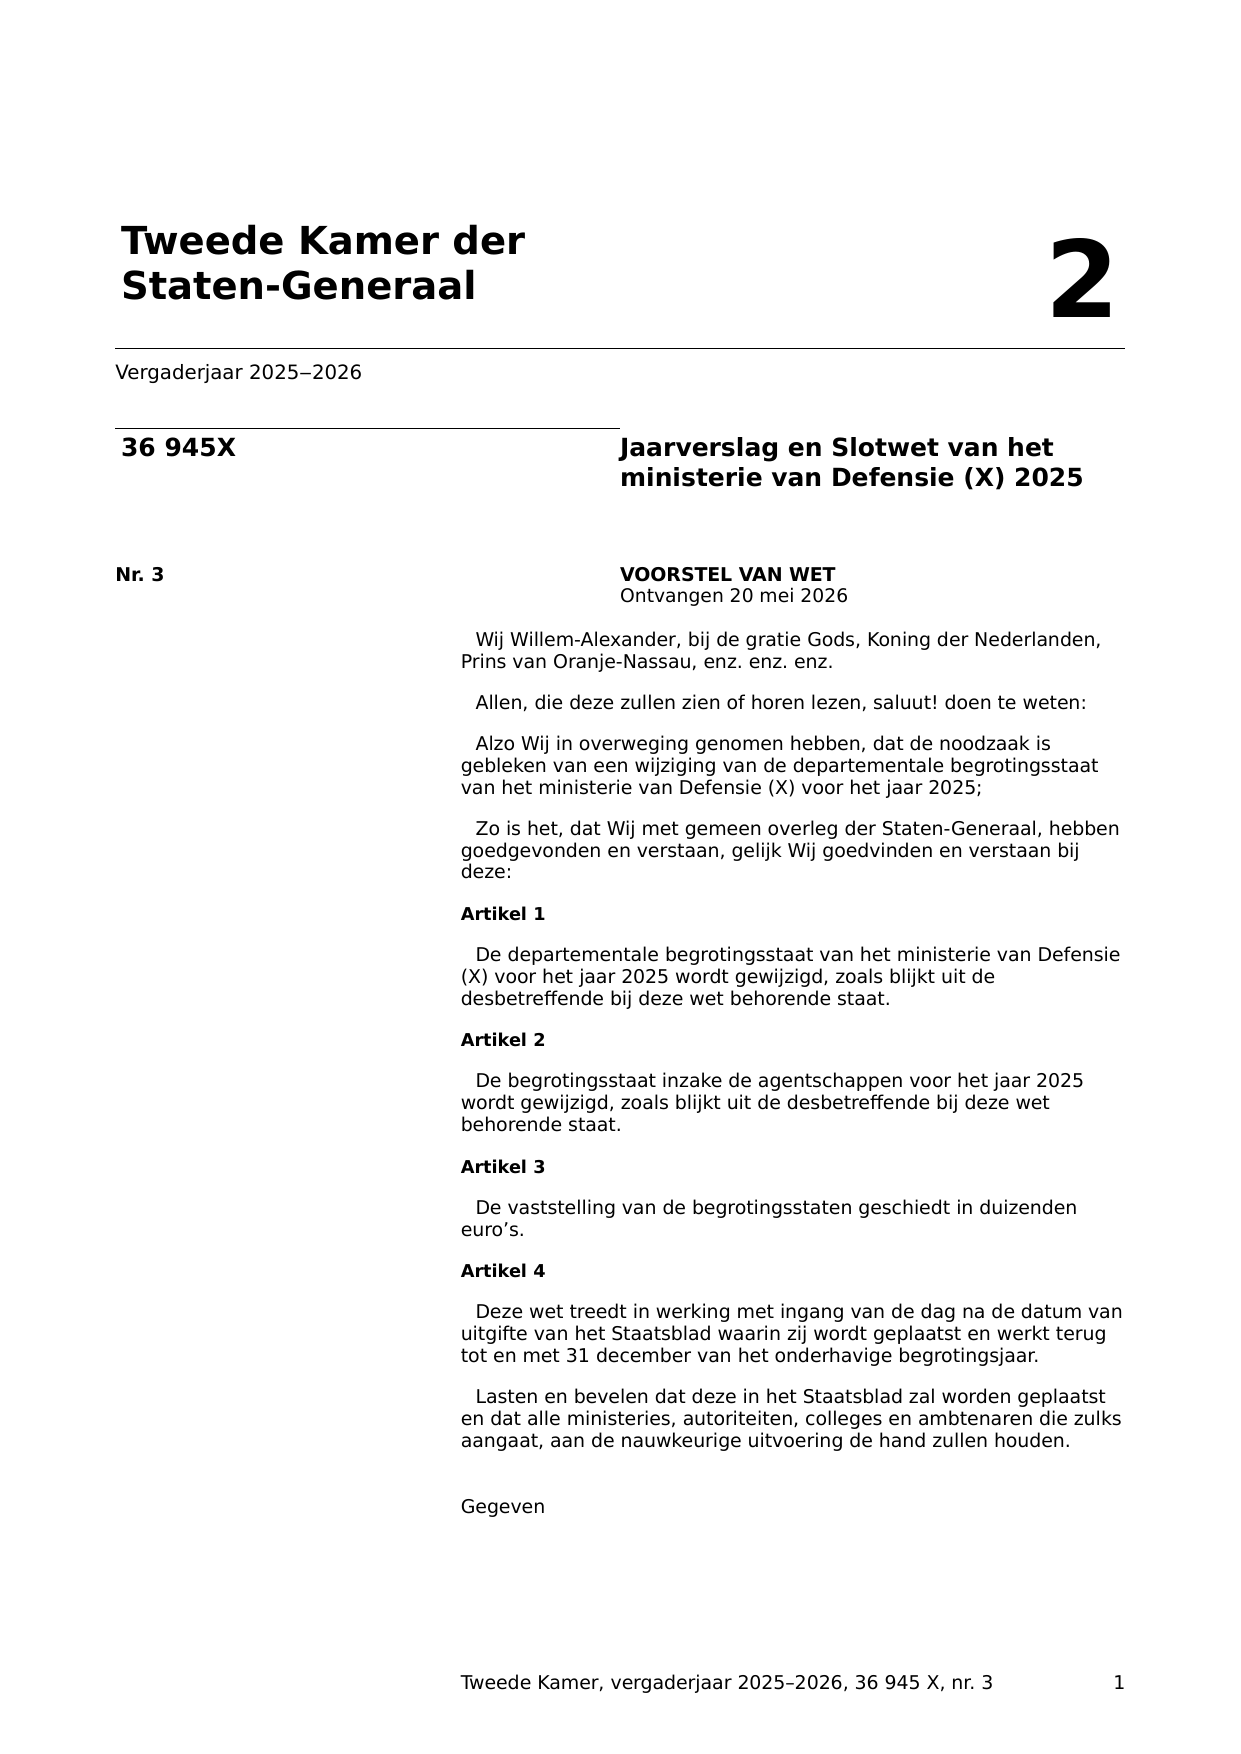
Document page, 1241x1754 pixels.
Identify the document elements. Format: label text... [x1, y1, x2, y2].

text Gegeven [461, 1496, 1125, 1517]
table_header Jaarverslag en Slotwet van het ministerie van Defensie (X) 2025 [620, 428, 1125, 498]
table_header Nr. 3 [115, 564, 620, 629]
title Artikel 4 [461, 1259, 1125, 1282]
text Wij Willem-Alexander, bij de gratie Gods, Koning der Nederlanden, Prins van Oranje-Nassau, enz. enz. enz. [461, 629, 1125, 673]
table_header Voorstel van wet Ontvangen 20 mei 2026 [620, 564, 1125, 629]
text Alzo Wij in overweging genomen hebben, dat de noodzaak is gebleken van een wijziging van de departementale begrotingsstaat van het ministerie van Defensie (X) voor het jaar 2025; [461, 733, 1125, 799]
text Lasten en bevelen dat deze in het Staatsblad zal worden geplaatst en dat alle ministeries, autoriteiten, colleges en ambtenaren die zulks aangaat, aan de nauwkeurige uitvoering de hand zullen houden. [461, 1386, 1125, 1473]
text Zo is het, dat Wij met gemeen overleg der Staten-Generaal, hebben goedgevonden en verstaan, gelijk Wij goedvinden en verstaan bij deze: [461, 817, 1125, 883]
text De vaststelling van de begrotingsstaten geschiedt in duizenden euro’s. [461, 1197, 1125, 1241]
table_header 36 945X [115, 429, 620, 498]
table_cell Vergaderjaar 2025‒2026 [115, 349, 1125, 384]
title Artikel 3 [461, 1155, 1125, 1178]
text Deze wet treedt in werking met ingang van de dag na de datum van uitgifte van het Staatsblad waarin zij wordt geplaatst en werkt terug tot en met 31 december van het onderhavige begrotingsjaar. [461, 1301, 1125, 1367]
title Artikel 1 [461, 902, 1125, 925]
text De begrotingsstaat inzake de agentschappen voor het jaar 2025 wordt gewijzigd, zoals blijkt uit de desbetreffende bij deze wet behorende staat. [461, 1070, 1125, 1136]
table_header 2 [620, 213, 1125, 348]
title Artikel 2 [461, 1028, 1125, 1051]
text Allen, die deze zullen zien of horen lezen, saluut! doen te weten: [461, 692, 1125, 714]
text De departementale begrotingsstaat van het ministerie van Defensie (X) voor het jaar 2025 wordt gewijzigd, zoals blijkt uit de desbetreffende bij deze wet behorende staat. [461, 944, 1125, 1010]
table_header Tweede Kamer der Staten-Generaal [115, 213, 620, 348]
